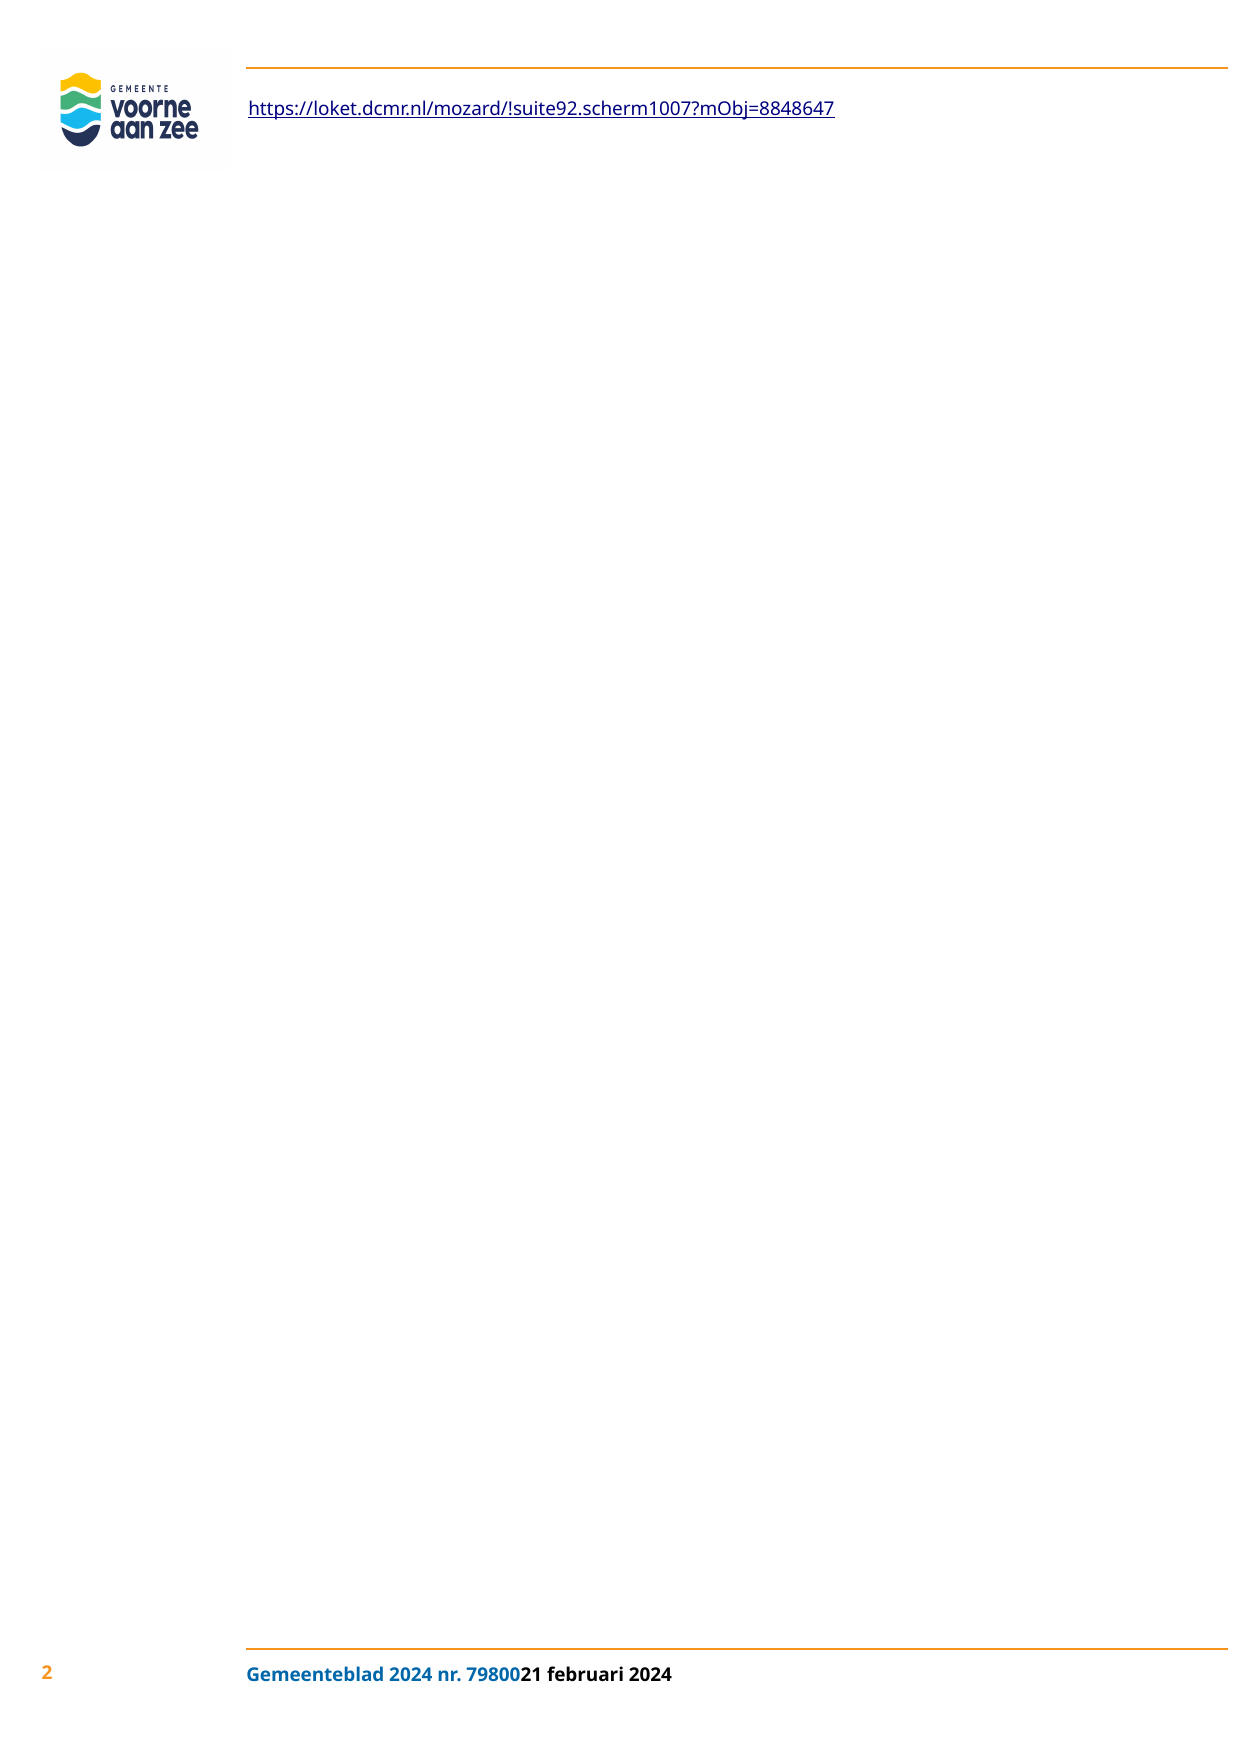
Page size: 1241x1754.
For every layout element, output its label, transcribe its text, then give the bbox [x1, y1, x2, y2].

text https://loket.dcmr.nl/mozard/!suite92.scherm1007?mObj=8848647 [248, 95, 1152, 121]
picture [41, 47, 231, 172]
